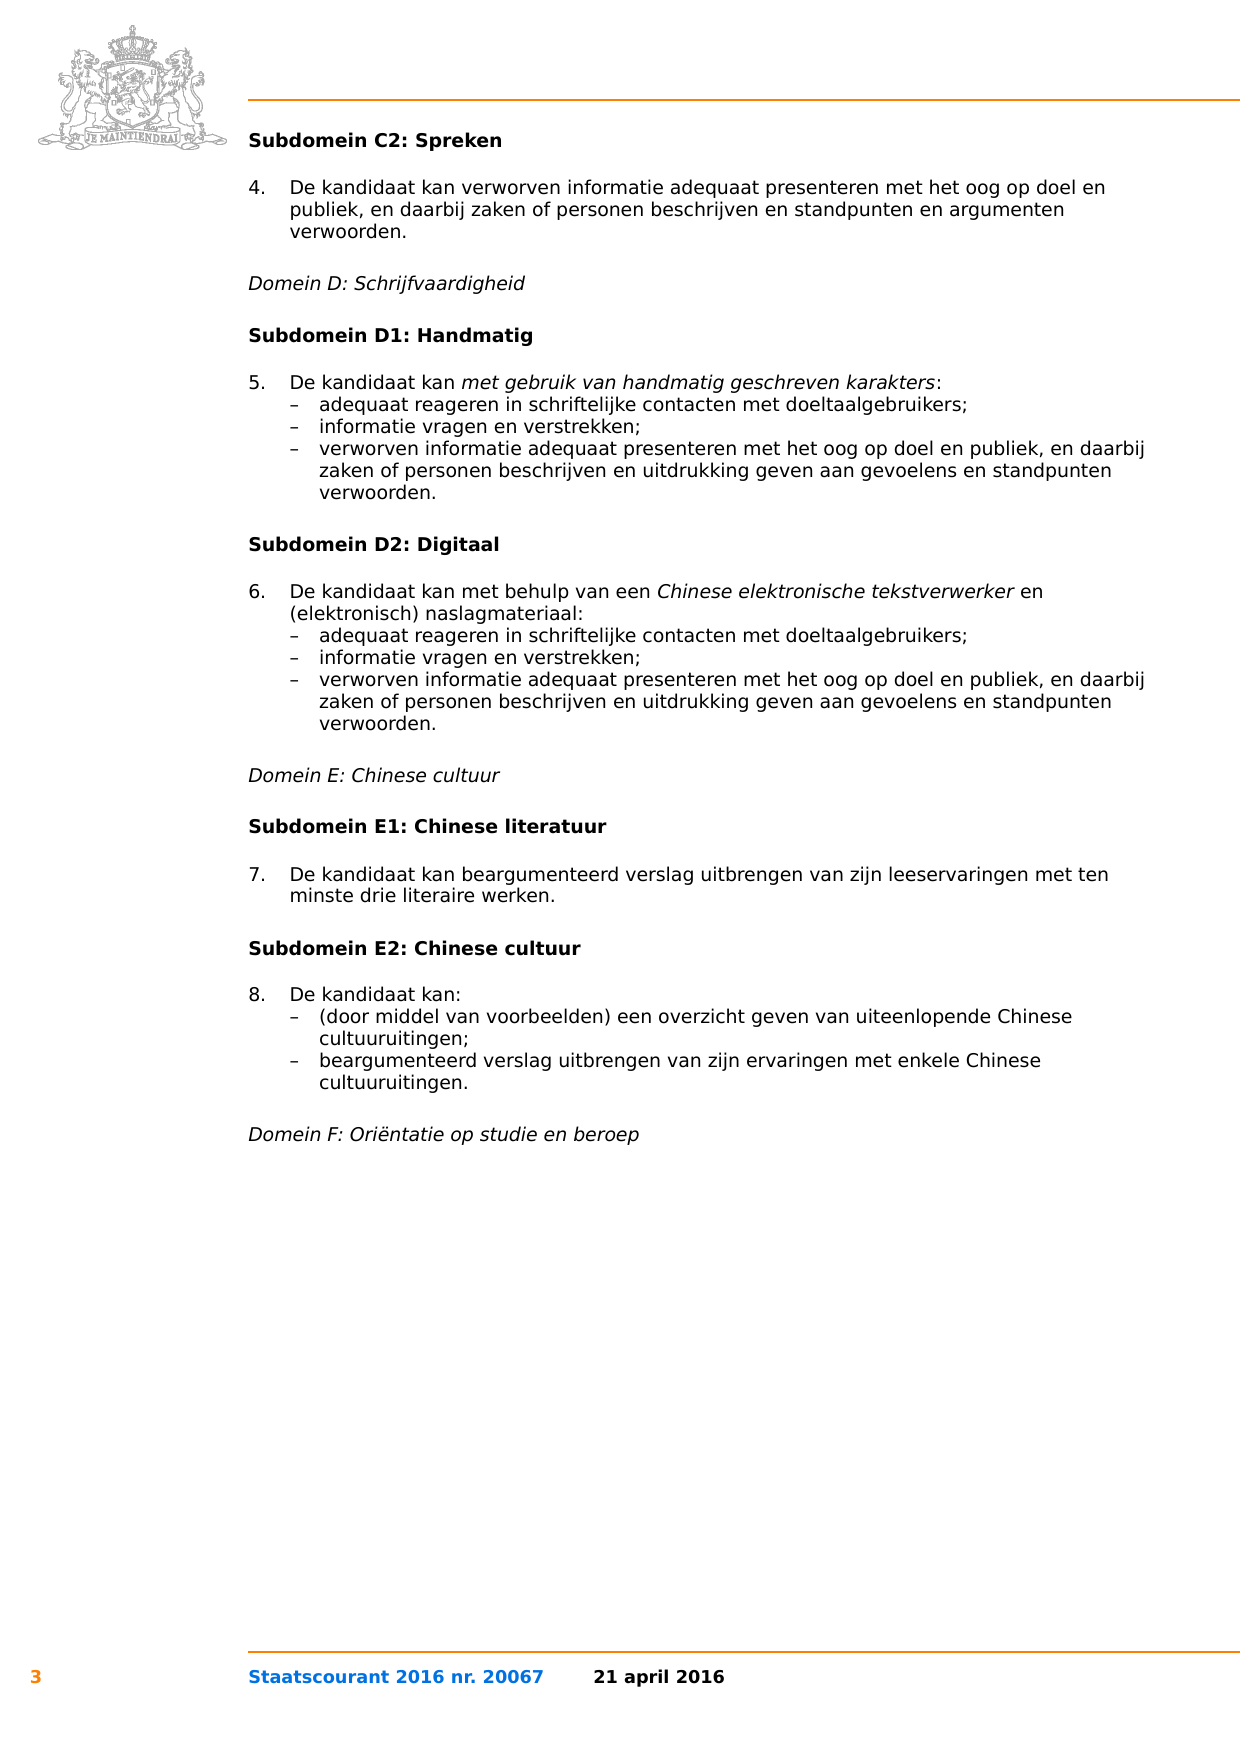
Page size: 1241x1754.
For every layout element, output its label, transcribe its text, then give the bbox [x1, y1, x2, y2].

text – informatie vragen en verstrekken; [289, 647, 1163, 668]
subtitle Subdomein C2: Spreken [248, 130, 1163, 152]
text – verworven informatie adequaat presenteren met het oog op doel en publiek, en daarbij zaken of personen beschrijven en uitdrukking geven aan gevoelens en standpunten verwoorden. [289, 668, 1163, 734]
text 7. De kandidaat kan beargumenteerd verslag uitbrengen van zijn leeservaringen met ten minste drie literaire werken. [248, 863, 1163, 907]
subtitle Subdomein E2: Chinese cultuur [248, 937, 1163, 959]
text – beargumenteerd verslag uitbrengen van zijn ervaringen met enkele Chinese cultuuruitingen. [289, 1050, 1163, 1094]
subtitle Domein F: Oriëntatie op studie en beroep [248, 1124, 1163, 1146]
text – informatie vragen en verstrekken; [289, 416, 1163, 438]
text – adequaat reageren in schriftelijke contacten met doeltaalgebruikers; [289, 624, 1163, 647]
text 4. De kandidaat kan verworven informatie adequaat presenteren met het oog op doel en publiek, en daarbij zaken of personen beschrijven en standpunten en argumenten verwoorden. [248, 177, 1163, 243]
text – (door middel van voorbeelden) een overzicht geven van uiteenlopende Chinese cultuuruitingen; [289, 1006, 1163, 1050]
text – verworven informatie adequaat presenteren met het oog op doel en publiek, en daarbij zaken of personen beschrijven en uitdrukking geven aan gevoelens en standpunten verwoorden. [289, 438, 1163, 504]
subtitle Subdomein D2: Digitaal [248, 534, 1163, 556]
text 6. De kandidaat kan met behulp van een Chinese elektronische tekstverwerker en (elektronisch) naslagmateriaal: [248, 581, 1163, 624]
subtitle Subdomein D1: Handmatig [248, 325, 1163, 347]
text 8. De kandidaat kan: [248, 984, 1163, 1006]
subtitle Domein D: Schrijfvaardigheid [248, 273, 1163, 295]
text 5. De kandidaat kan met gebruik van handmatig geschreven karakters: [248, 372, 1163, 394]
text – adequaat reageren in schriftelijke contacten met doeltaalgebruikers; [289, 394, 1163, 416]
picture [38, 25, 227, 150]
subtitle Subdomein E1: Chinese literatuur [248, 816, 1163, 838]
subtitle Domein E: Chinese cultuur [248, 764, 1163, 786]
